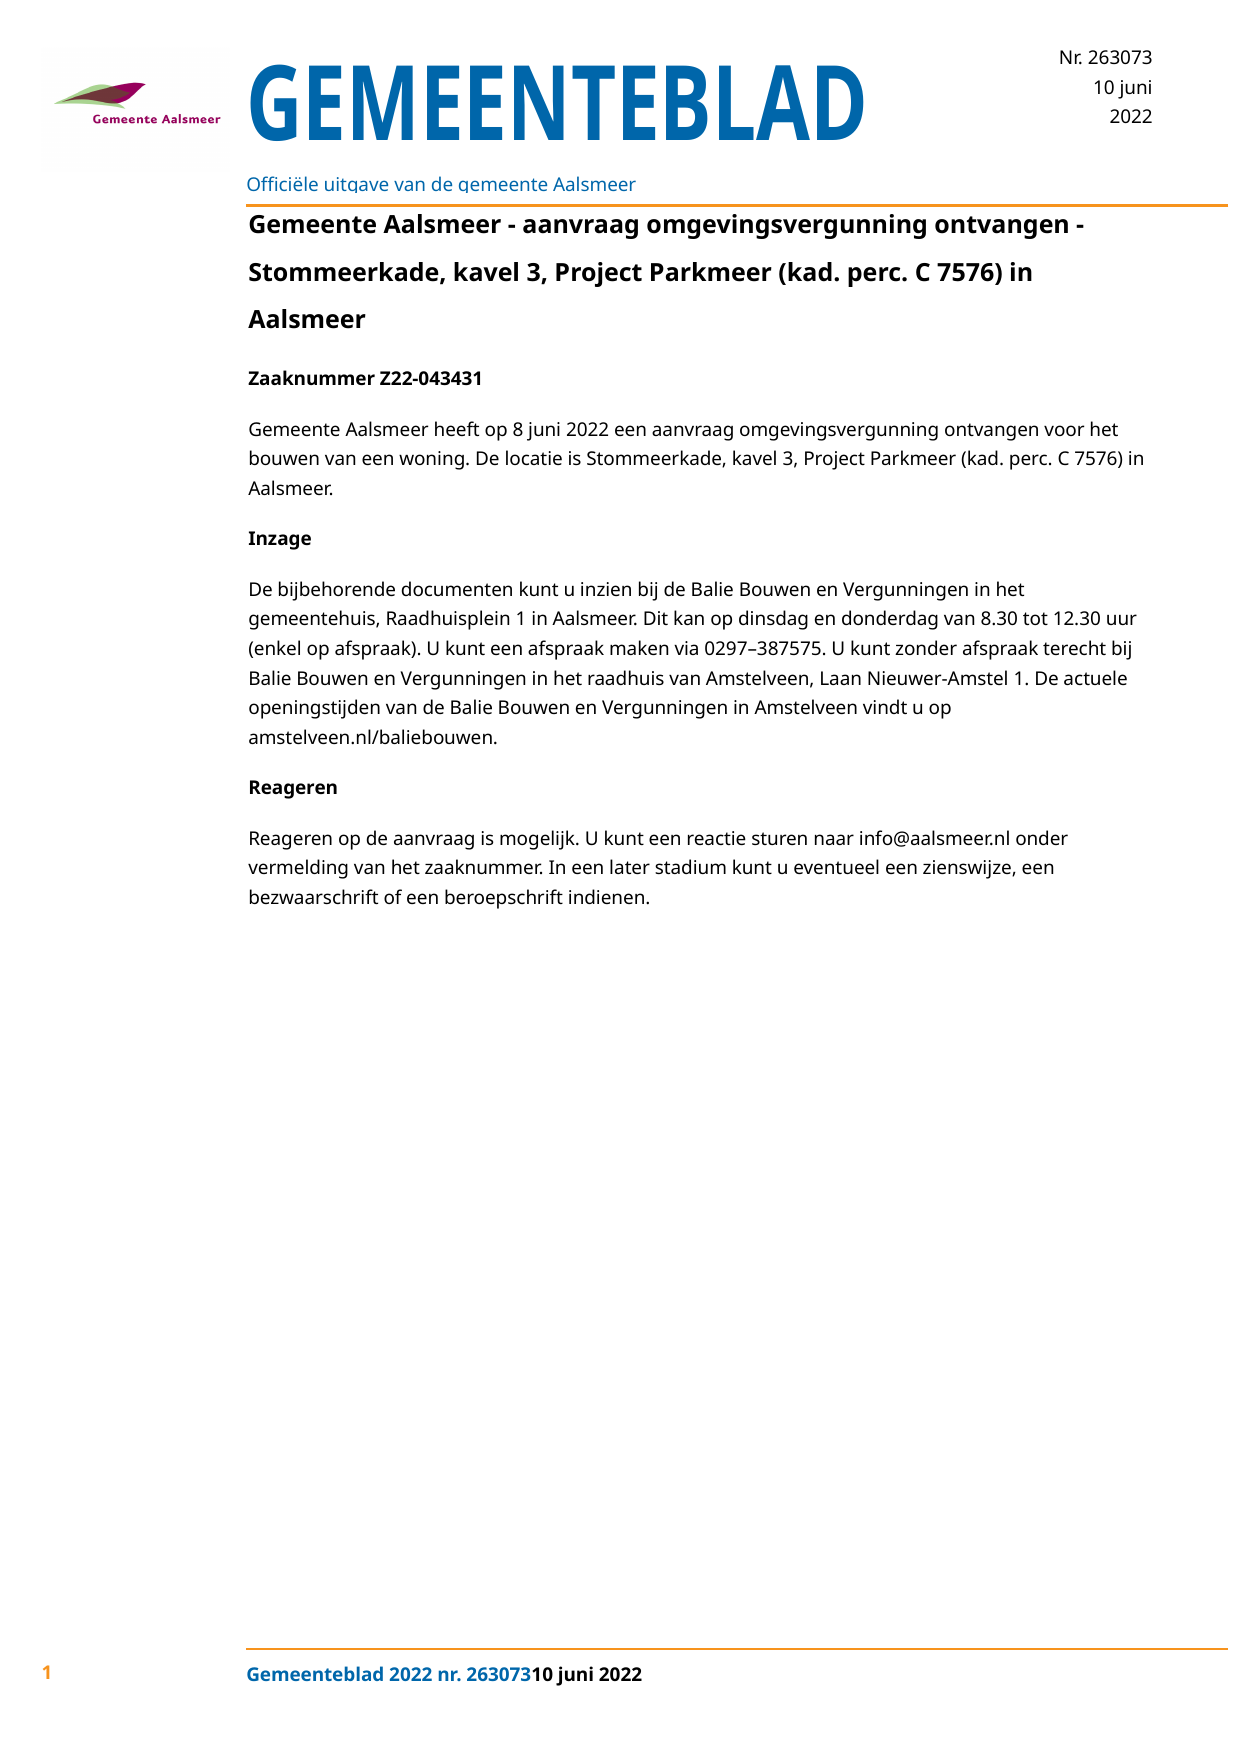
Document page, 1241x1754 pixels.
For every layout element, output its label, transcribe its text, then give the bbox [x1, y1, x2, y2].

text Inzage [248, 526, 1152, 551]
text Reageren [248, 774, 1152, 800]
text Reageren op de aanvraag is mogelijk. U kunt een reactie sturen naar info@aalsmeer.nl onder vermelding van het zaaknummer. In een later stadium kunt u eventueel een zienswijze, een bezwaarschrift of een beroepschrift indienen. [248, 825, 1152, 909]
text Gemeente Aalsmeer - aanvraag omgevingsvergunning ontvangen - Stommeerkade, kavel 3, Project Parkmeer (kad. perc. C 7576) in Aalsmeer [248, 207, 1152, 336]
text Gemeente Aalsmeer heeft op 8 juni 2022 een aanvraag omgevingsvergunning ontvangen voor het bouwen van een woning. De locatie is Stommeerkade, kavel 3, Project Parkmeer (kad. perc. C 7576) in Aalsmeer. [248, 416, 1152, 501]
text De bijbehorende documenten kunt u inzien bij de Balie Bouwen en Vergunningen in het gemeentehuis, Raadhuisplein 1 in Aalsmeer. Dit kan op dinsdag en donderdag van 8.30 tot 12.30 uur (enkel op afspraak). U kunt een afspraak maken via 0297–387575. U kunt zonder afspraak terecht bij Balie Bouwen en Vergunningen in het raadhuis van Amstelveen, Laan Nieuwer-Amstel 1. De actuele openingstijden van de Balie Bouwen en Vergunningen in Amstelveen vindt u op amstelveen.nl/baliebouwen. [248, 576, 1152, 749]
text Zaaknummer Z22-043431 [248, 366, 1152, 391]
picture [41, 47, 231, 172]
